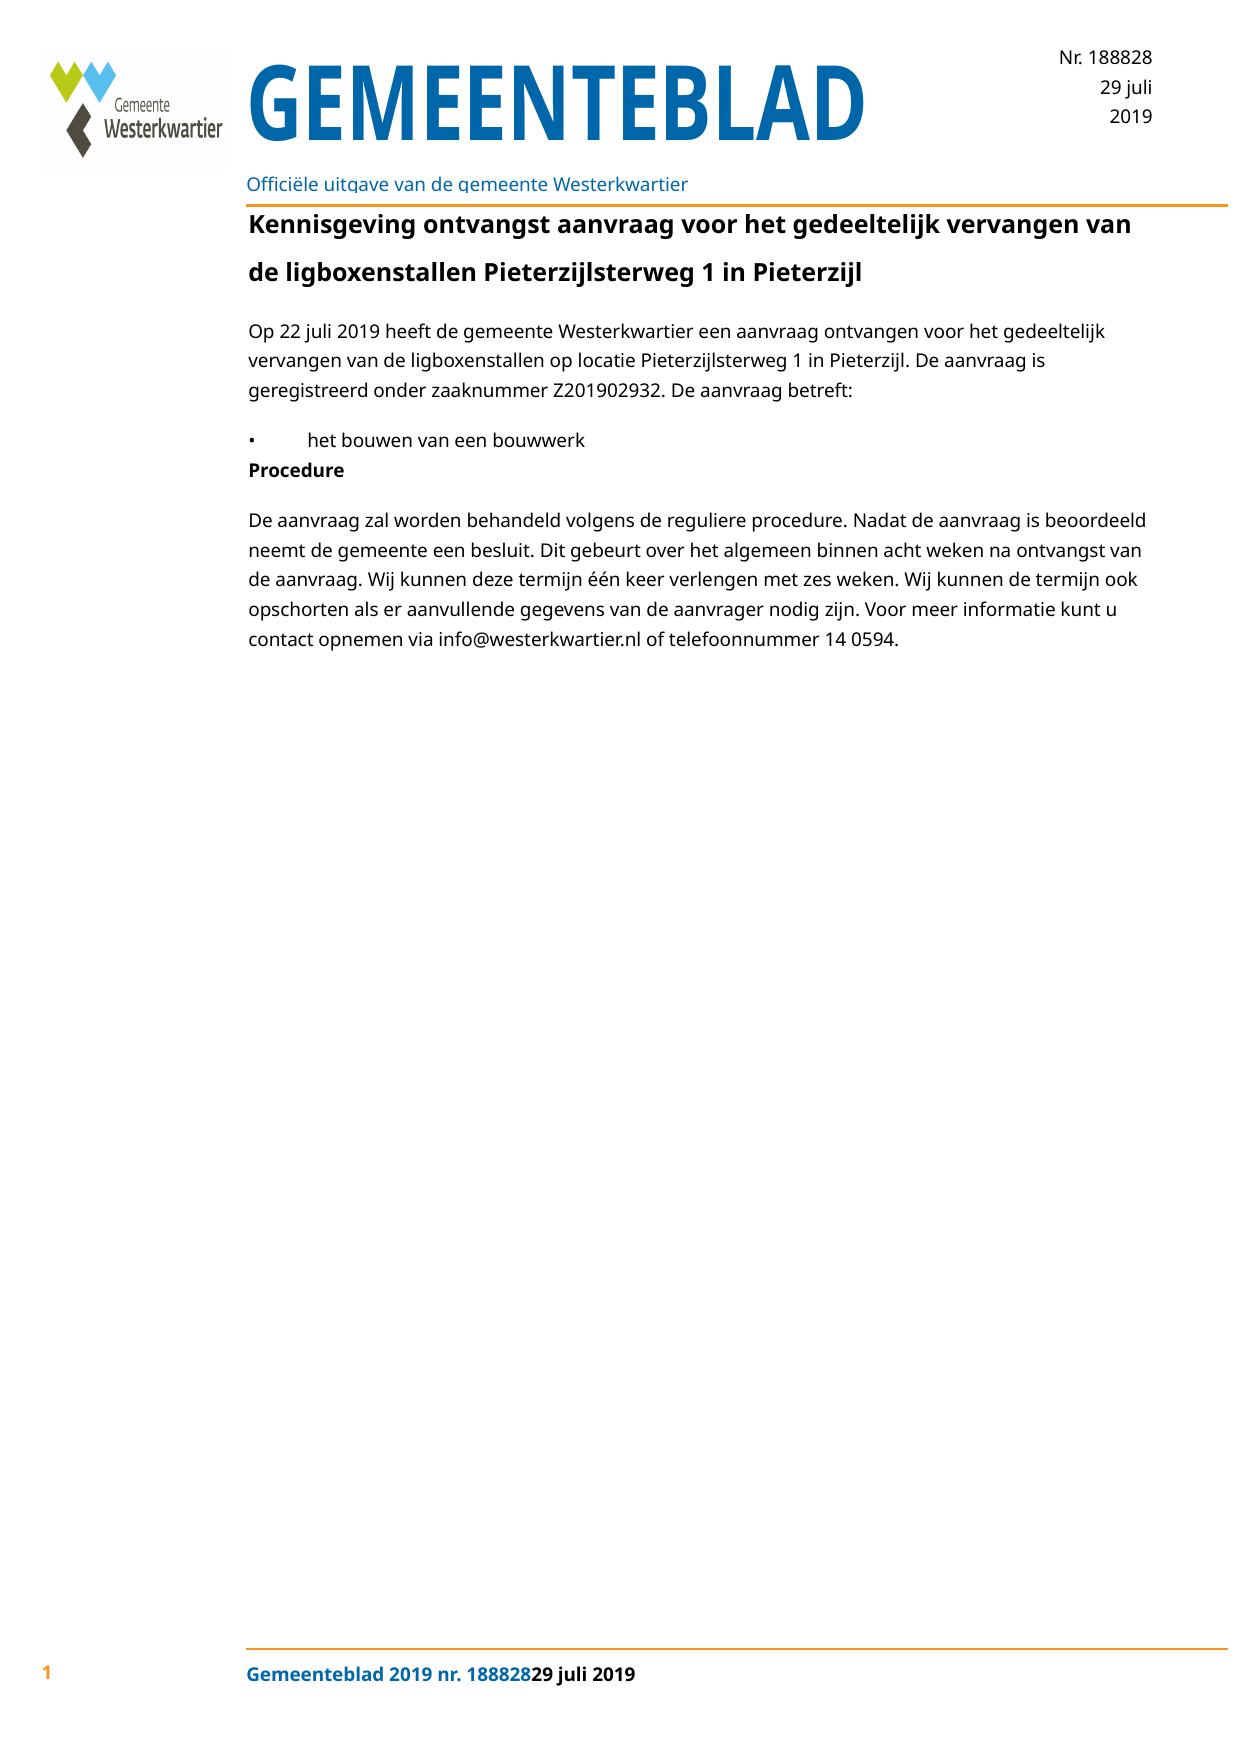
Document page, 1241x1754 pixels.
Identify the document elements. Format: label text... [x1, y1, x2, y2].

list het bouwen van een bouwwerk [248, 427, 1152, 453]
picture [41, 47, 231, 172]
text Procedure [248, 457, 1152, 483]
text Op 22 juli 2019 heeft de gemeente Westerkwartier een aanvraag ontvangen voor het gedeeltelijk vervangen van de ligboxenstallen op locatie Pieterzijlsterweg 1 in Pieterzijl. De aanvraag is geregistreerd onder zaaknummer Z201902932. De aanvraag betreft: [248, 318, 1152, 403]
text De aanvraag zal worden behandeld volgens de reguliere procedure. Nadat de aanvraag is beoordeeld neemt de gemeente een besluit. Dit gebeurt over het algemeen binnen acht weken na ontvangst van de aanvraag. Wij kunnen deze termijn één keer verlengen met zes weken. Wij kunnen de termijn ook opschorten als er aanvullende gegevens van de aanvrager nodig zijn. Voor meer informatie kunt u contact opnemen via info@westerkwartier.nl of telefoonnummer 14 0594. [248, 507, 1152, 652]
text Kennisgeving ontvangst aanvraag voor het gedeeltelijk vervangen van de ligboxenstallen Pieterzijlsterweg 1 in Pieterzijl [248, 207, 1152, 288]
